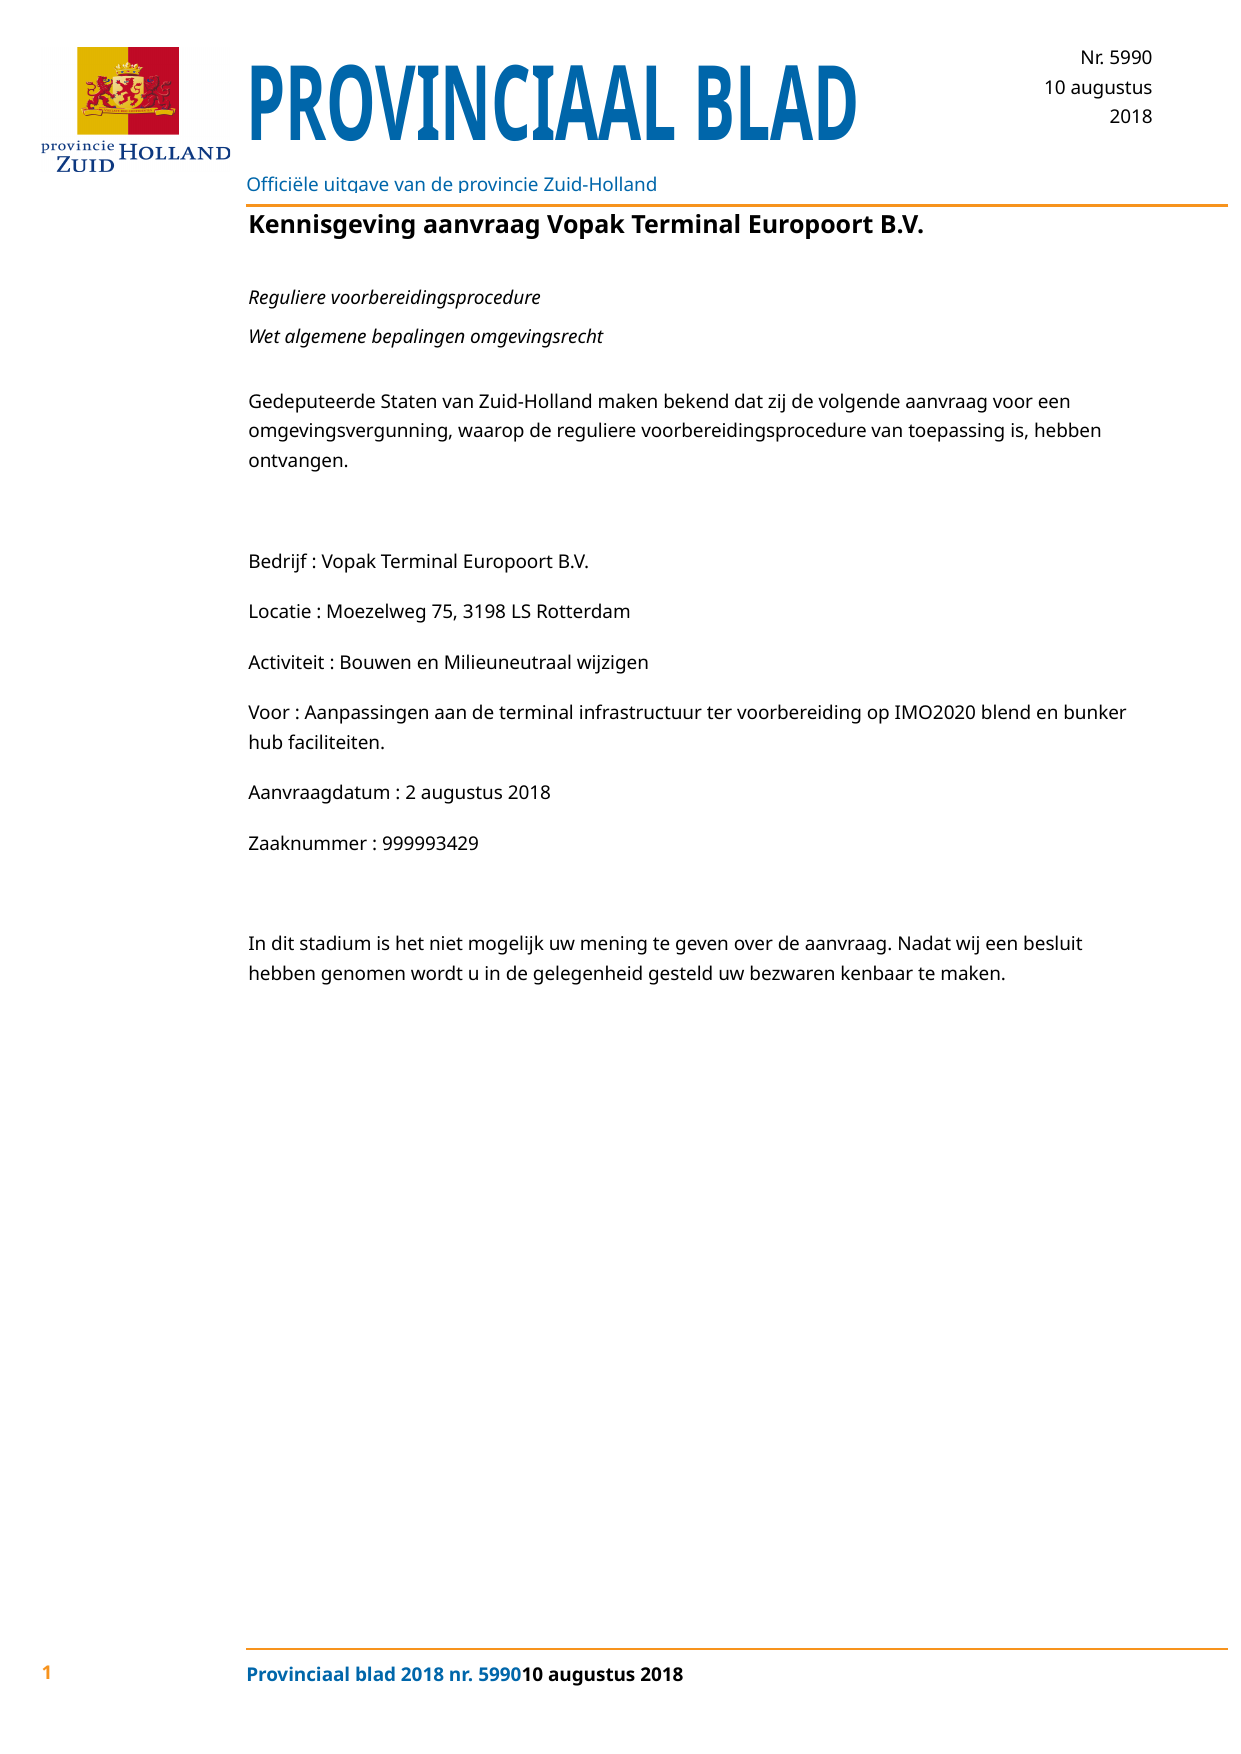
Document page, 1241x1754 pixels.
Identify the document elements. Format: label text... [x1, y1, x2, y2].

text Zaaknummer : 999993429 [248, 830, 1152, 856]
picture [41, 47, 231, 172]
text Bedrijf : Vopak Terminal Europoort B.V. [248, 548, 1152, 574]
text Activiteit : Bouwen en Milieuneutraal wijzigen [248, 649, 1152, 675]
text Reguliere voorbereidingsprocedure [248, 284, 1152, 309]
text Gedeputeerde Staten van Zuid-Holland maken bekend dat zij de volgende aanvraag voor een omgevingsvergunning, waarop de reguliere voorbereidingsprocedure van toepassing is, hebben ontvangen. [248, 388, 1152, 473]
text Kennisgeving aanvraag Vopak Terminal Europoort B.V. [248, 207, 1152, 241]
text In dit stadium is het niet mogelijk uw mening te geven over de aanvraag. Nadat wij een besluit hebben genomen wordt u in de gelegenheid gesteld uw bezwaren kenbaar te maken. [248, 931, 1152, 986]
text Aanvraagdatum : 2 augustus 2018 [248, 779, 1152, 805]
text Voor : Aanpassingen aan de terminal infrastructuur ter voorbereiding op IMO2020 blend en bunker hub faciliteiten. [248, 699, 1152, 755]
text Wet algemene bepalingen omgevingsrecht [248, 323, 1152, 349]
text Locatie : Moezelweg 75, 3198 LS Rotterdam [248, 598, 1152, 624]
